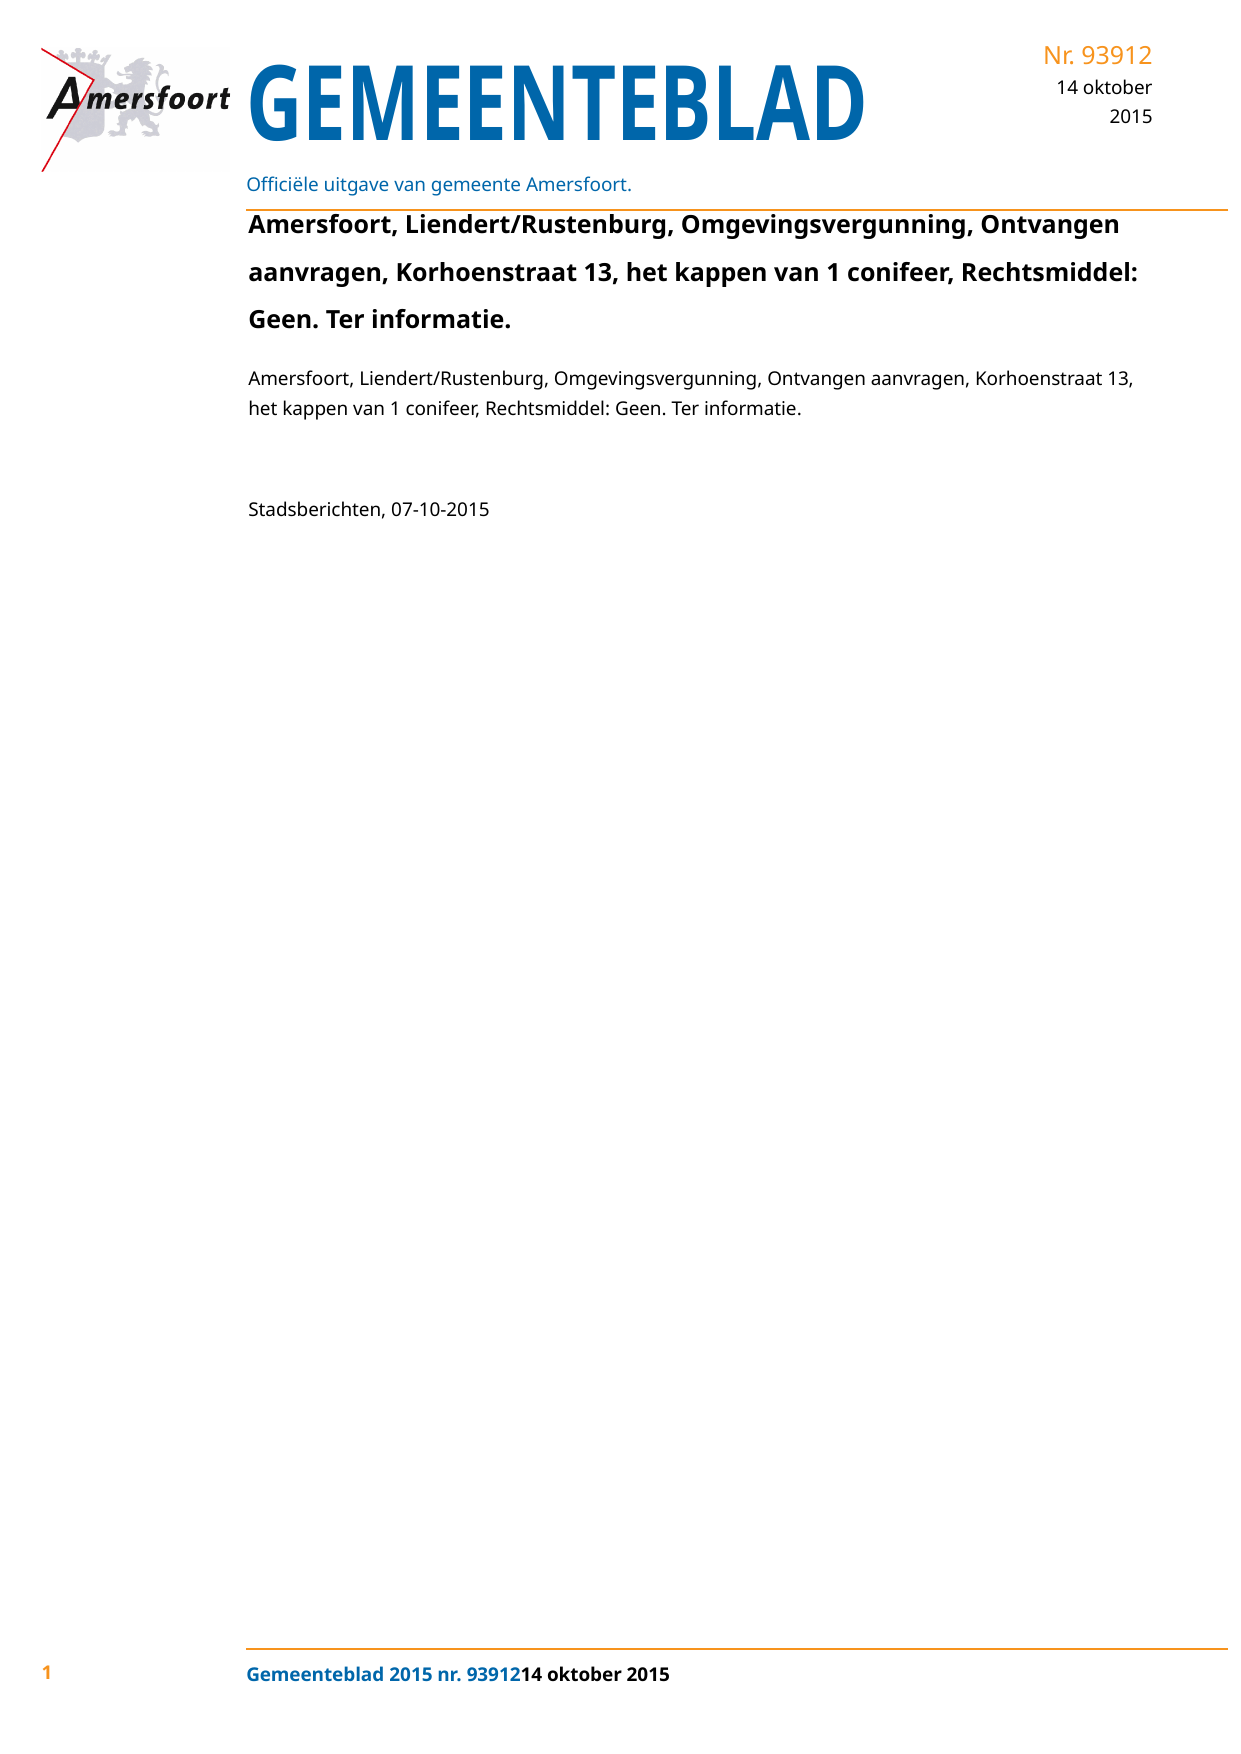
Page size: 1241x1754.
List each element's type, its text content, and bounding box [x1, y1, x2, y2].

text Amersfoort, Liendert/Rustenburg, Omgevingsvergunning, Ontvangen aanvragen, Korhoenstraat 13, het kappen van 1 conifeer, Rechtsmiddel: Geen. Ter informatie. [248, 211, 1152, 336]
text Amersfoort, Liendert/Rustenburg, Omgevingsvergunning, Ontvangen aanvragen, Korhoenstraat 13, het kappen van 1 conifeer, Rechtsmiddel: Geen. Ter informatie. [248, 366, 1152, 421]
picture [41, 47, 231, 172]
text Stadsberichten, 07-10-2015 [248, 496, 1152, 522]
